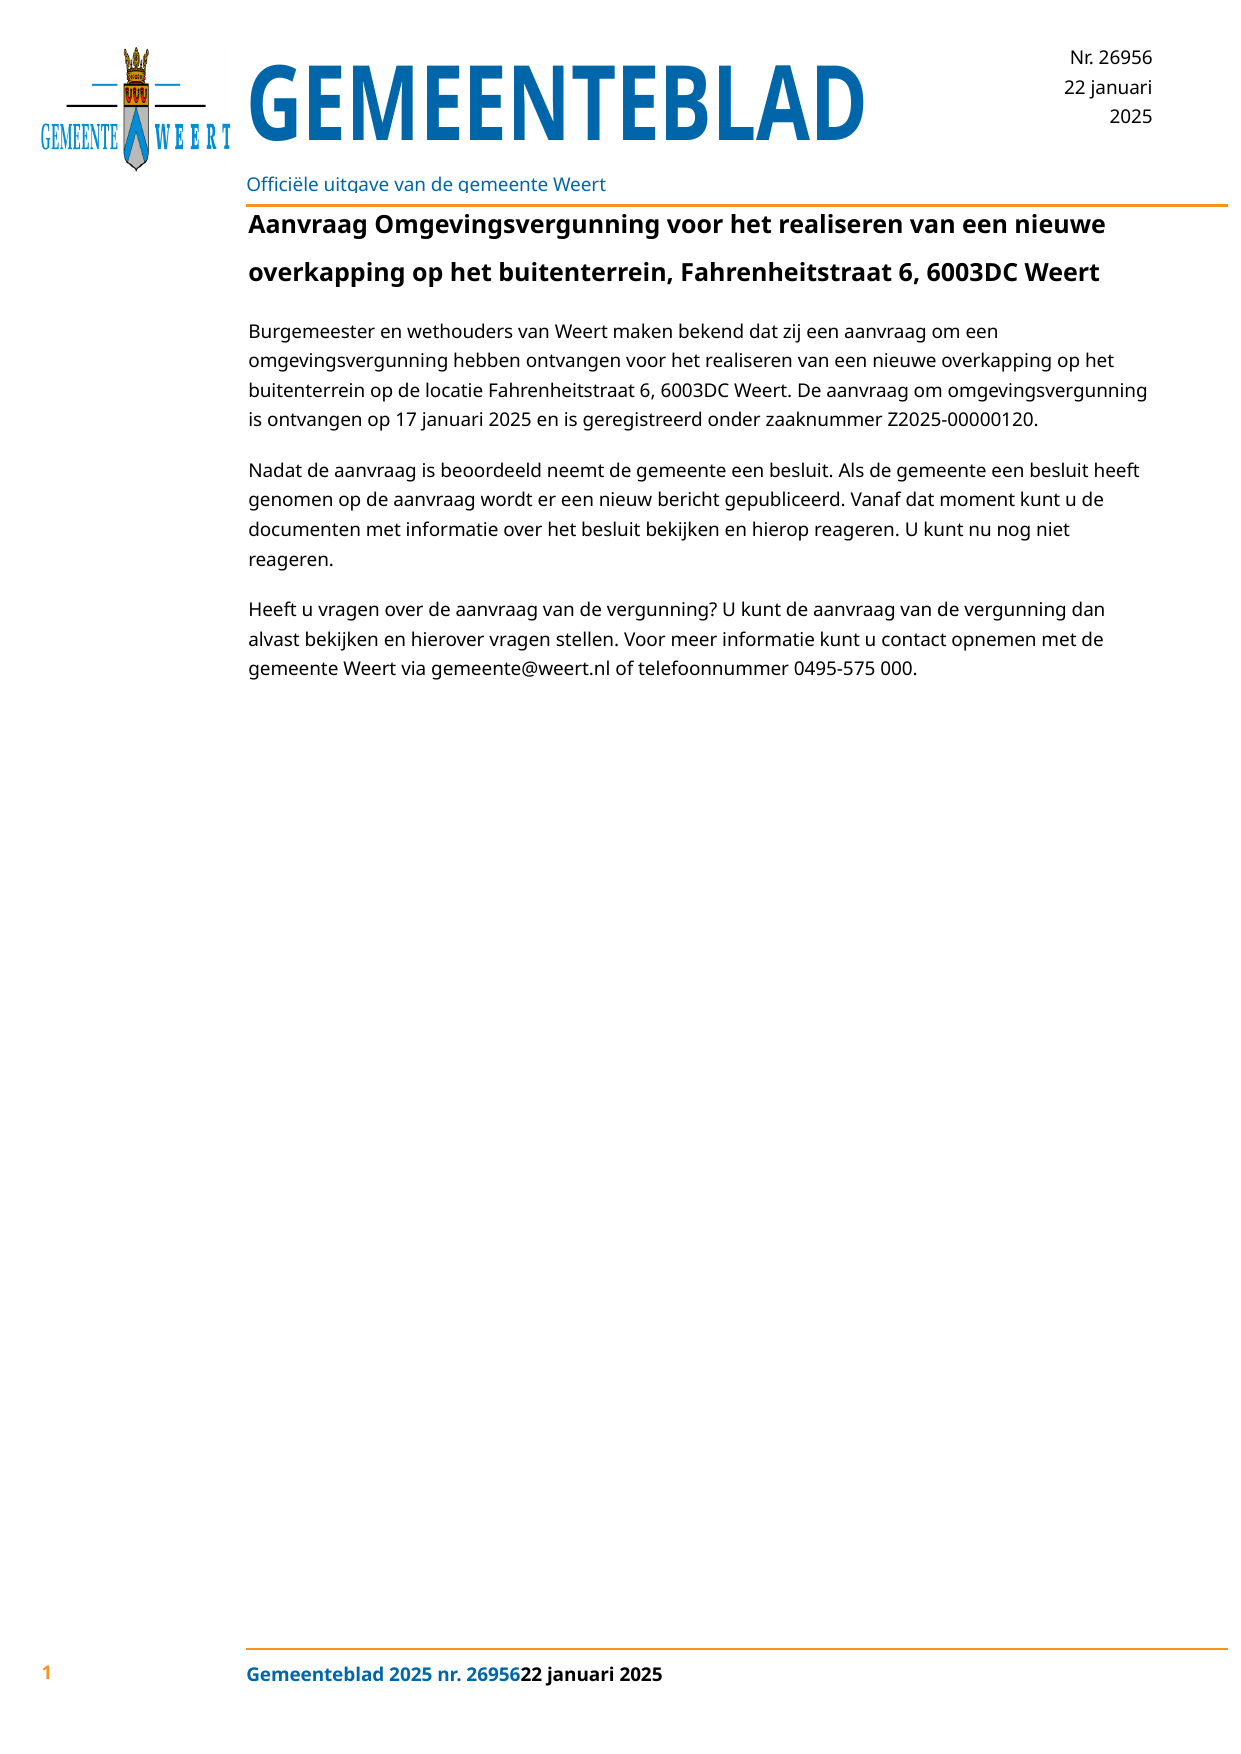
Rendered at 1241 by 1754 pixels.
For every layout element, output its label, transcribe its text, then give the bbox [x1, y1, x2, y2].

text Aanvraag Omgevingsvergunning voor het realiseren van een nieuwe overkapping op het buitenterrein, Fahrenheitstraat 6, 6003DC Weert [248, 207, 1152, 288]
picture [41, 47, 231, 172]
text Nadat de aanvraag is beoordeeld neemt de gemeente een besluit. Als de gemeente een besluit heeft genomen op de aanvraag wordt er een nieuw bericht gepubliceerd. Vanaf dat moment kunt u de documenten met informatie over het besluit bekijken en hierop reageren. U kunt nu nog niet reageren. [248, 457, 1152, 572]
text Burgemeester en wethouders van Weert maken bekend dat zij een aanvraag om een omgevingsvergunning hebben ontvangen voor het realiseren van een nieuwe overkapping op het buitenterrein op de locatie Fahrenheitstraat 6, 6003DC Weert. De aanvraag om omgevingsvergunning is ontvangen op 17 januari 2025 en is geregistreerd onder zaaknummer Z2025-00000120. [248, 318, 1152, 432]
text Heeft u vragen over de aanvraag van de vergunning? U kunt de aanvraag van de vergunning dan alvast bekijken en hierover vragen stellen. Voor meer informatie kunt u contact opnemen met de gemeente Weert via gemeente@weert.nl of telefoonnummer 0495-575 000. [248, 596, 1152, 681]
